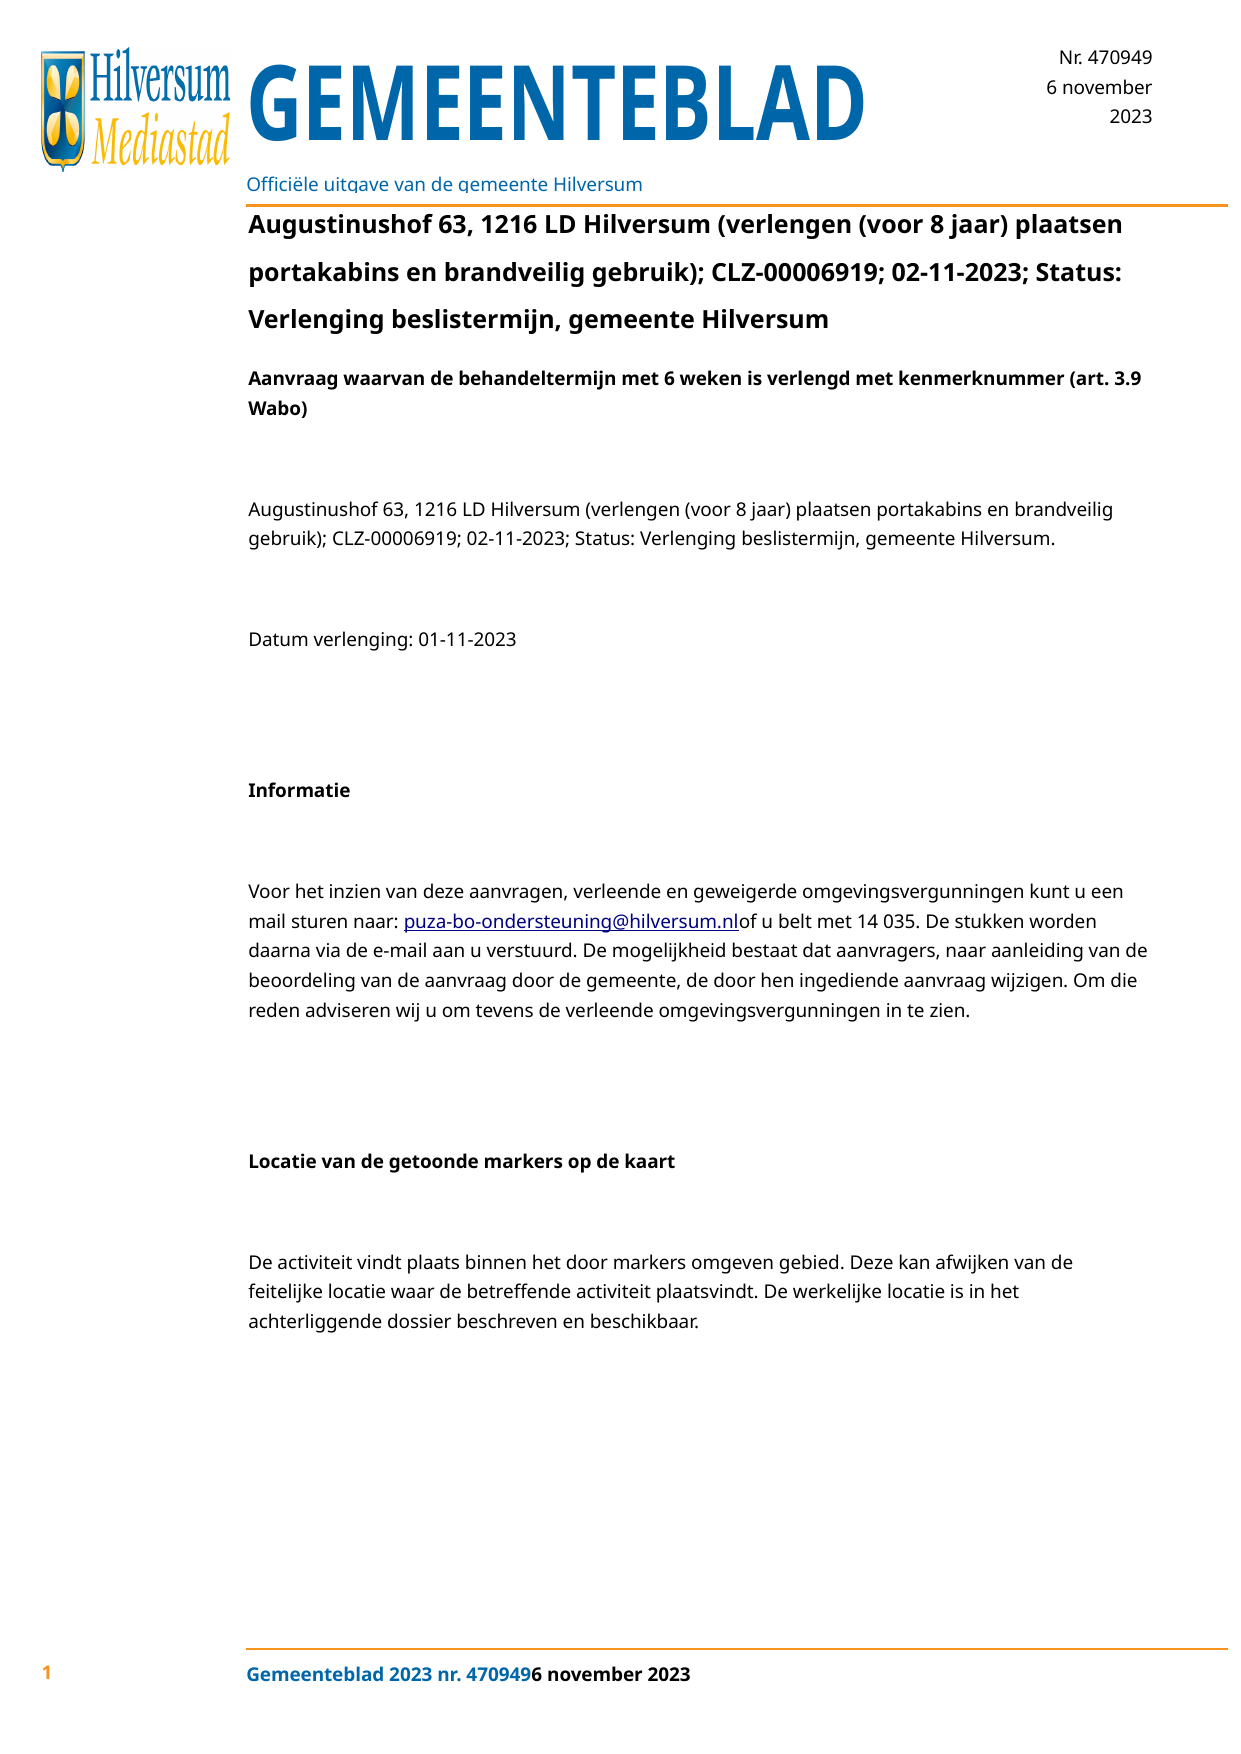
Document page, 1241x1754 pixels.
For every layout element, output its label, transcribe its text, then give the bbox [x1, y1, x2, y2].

text Augustinushof 63, 1216 LD Hilversum (verlengen (voor 8 jaar) plaatsen portakabins en brandveilig gebruik); CLZ-00006919; 02-11-2023; Status: Verlenging beslistermijn, gemeente Hilversum. [248, 496, 1152, 551]
text Informatie [248, 778, 1152, 803]
text Locatie van de getoonde markers op de kaart [248, 1148, 1152, 1174]
text Augustinushof 63, 1216 LD Hilversum (verlengen (voor 8 jaar) plaatsen portakabins en brandveilig gebruik); CLZ-00006919; 02-11-2023; Status: Verlenging beslistermijn, gemeente Hilversum [248, 207, 1152, 336]
picture [41, 47, 231, 172]
text Aanvraag waarvan de behandeltermijn met 6 weken is verlengd met kenmerknummer (art. 3.9 Wabo) [248, 366, 1152, 421]
text De activiteit vindt plaats binnen het door markers omgeven gebied. Deze kan afwijken van de feitelijke locatie waar de betreffende activiteit plaatsvindt. De werkelijke locatie is in het achterliggende dossier beschreven en beschikbaar. [248, 1249, 1152, 1334]
text Datum verlenging: 01-11-2023 [248, 626, 1152, 652]
text Voor het inzien van deze aanvragen, verleende en geweigerde omgevingsvergunningen kunt u een mail sturen naar: puza-bo-ondersteuning@hilversum.nlof u belt met 14 035. De stukken worden daarna via de e-mail aan u verstuurd. De mogelijkheid bestaat dat aanvragers, naar aanleiding van de beoordeling van de aanvraag door de gemeente, de door hen ingediende aanvraag wijzigen. Om die reden adviseren wij u om tevens de verleende omgevingsvergunningen in te zien. [248, 878, 1152, 1022]
